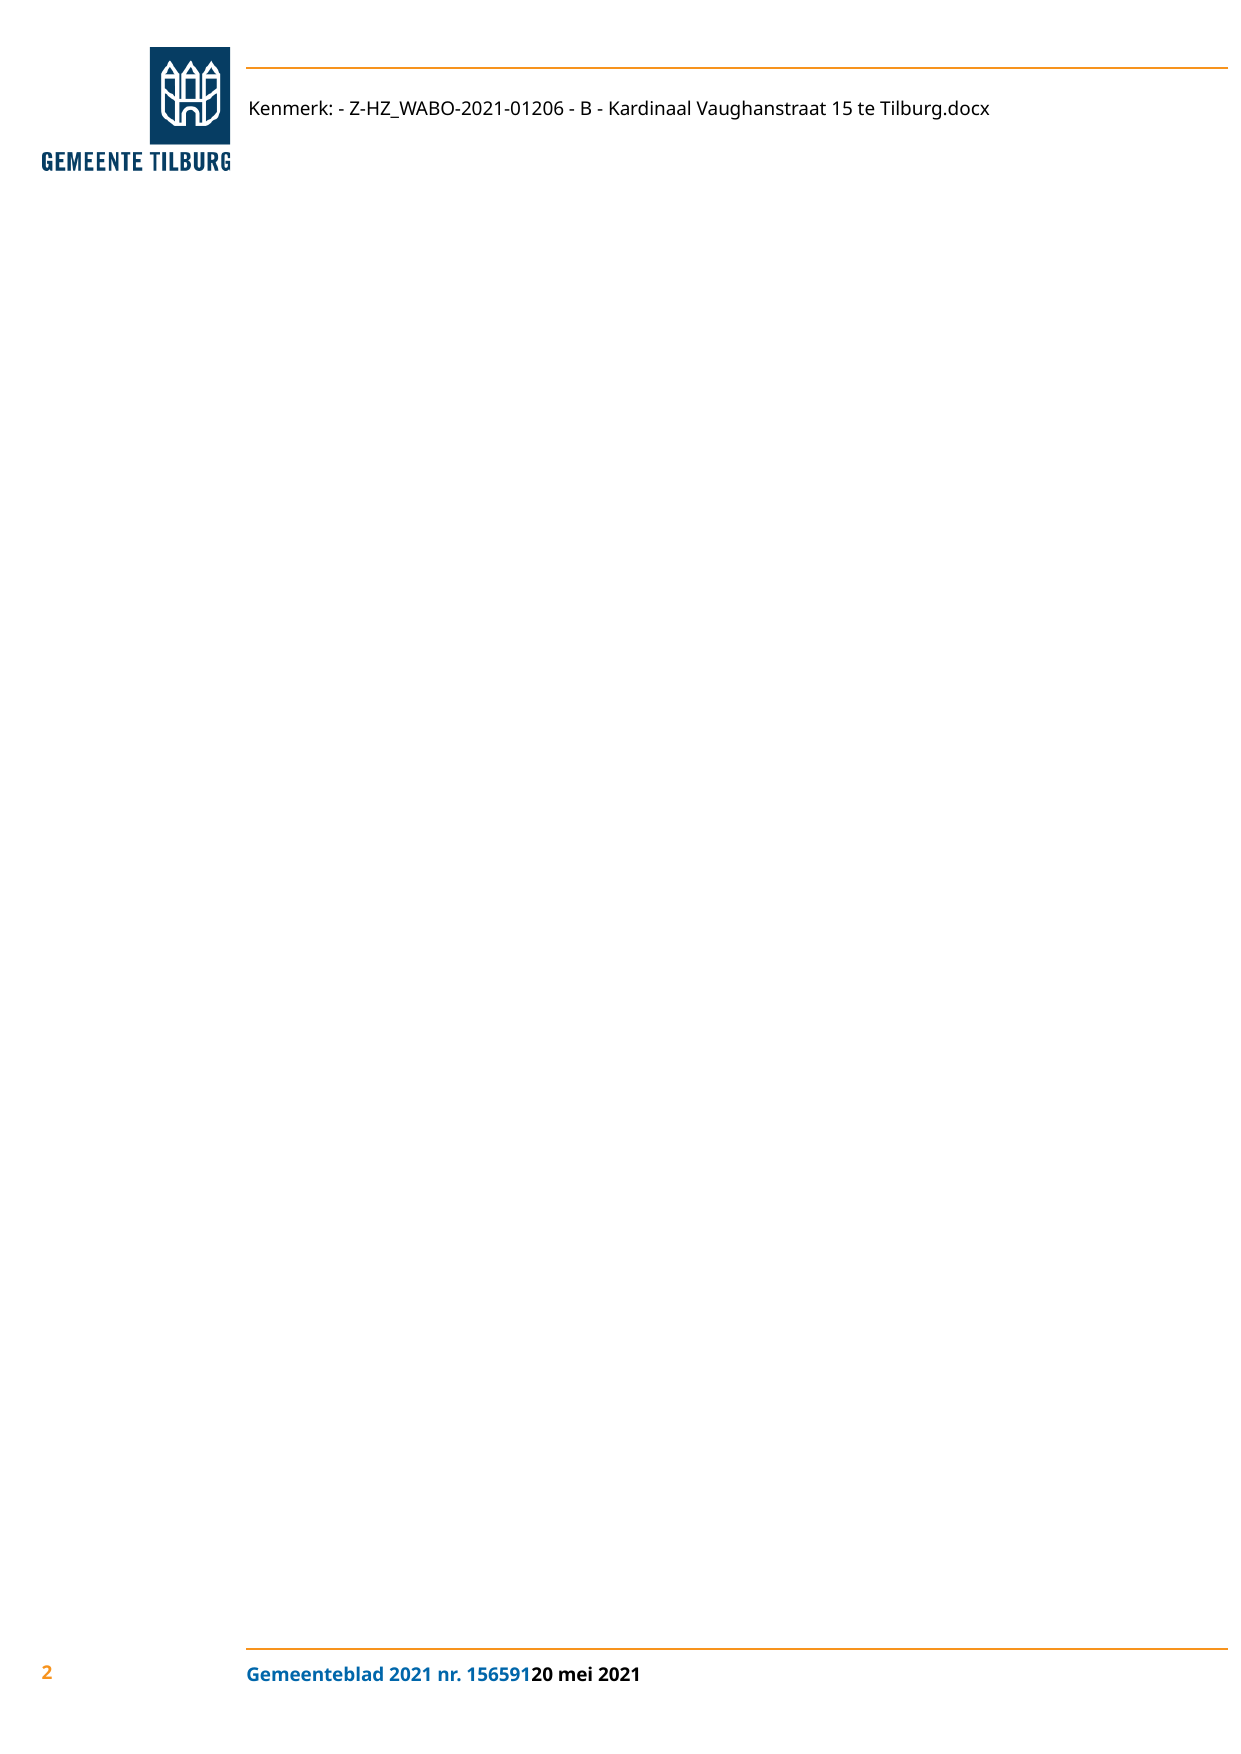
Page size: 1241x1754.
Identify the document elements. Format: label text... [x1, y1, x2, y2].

text Kenmerk: - Z-HZ_WABO-2021-01206 - B - Kardinaal Vaughanstraat 15 te Tilburg.docx [248, 95, 1152, 121]
picture [41, 47, 231, 172]
